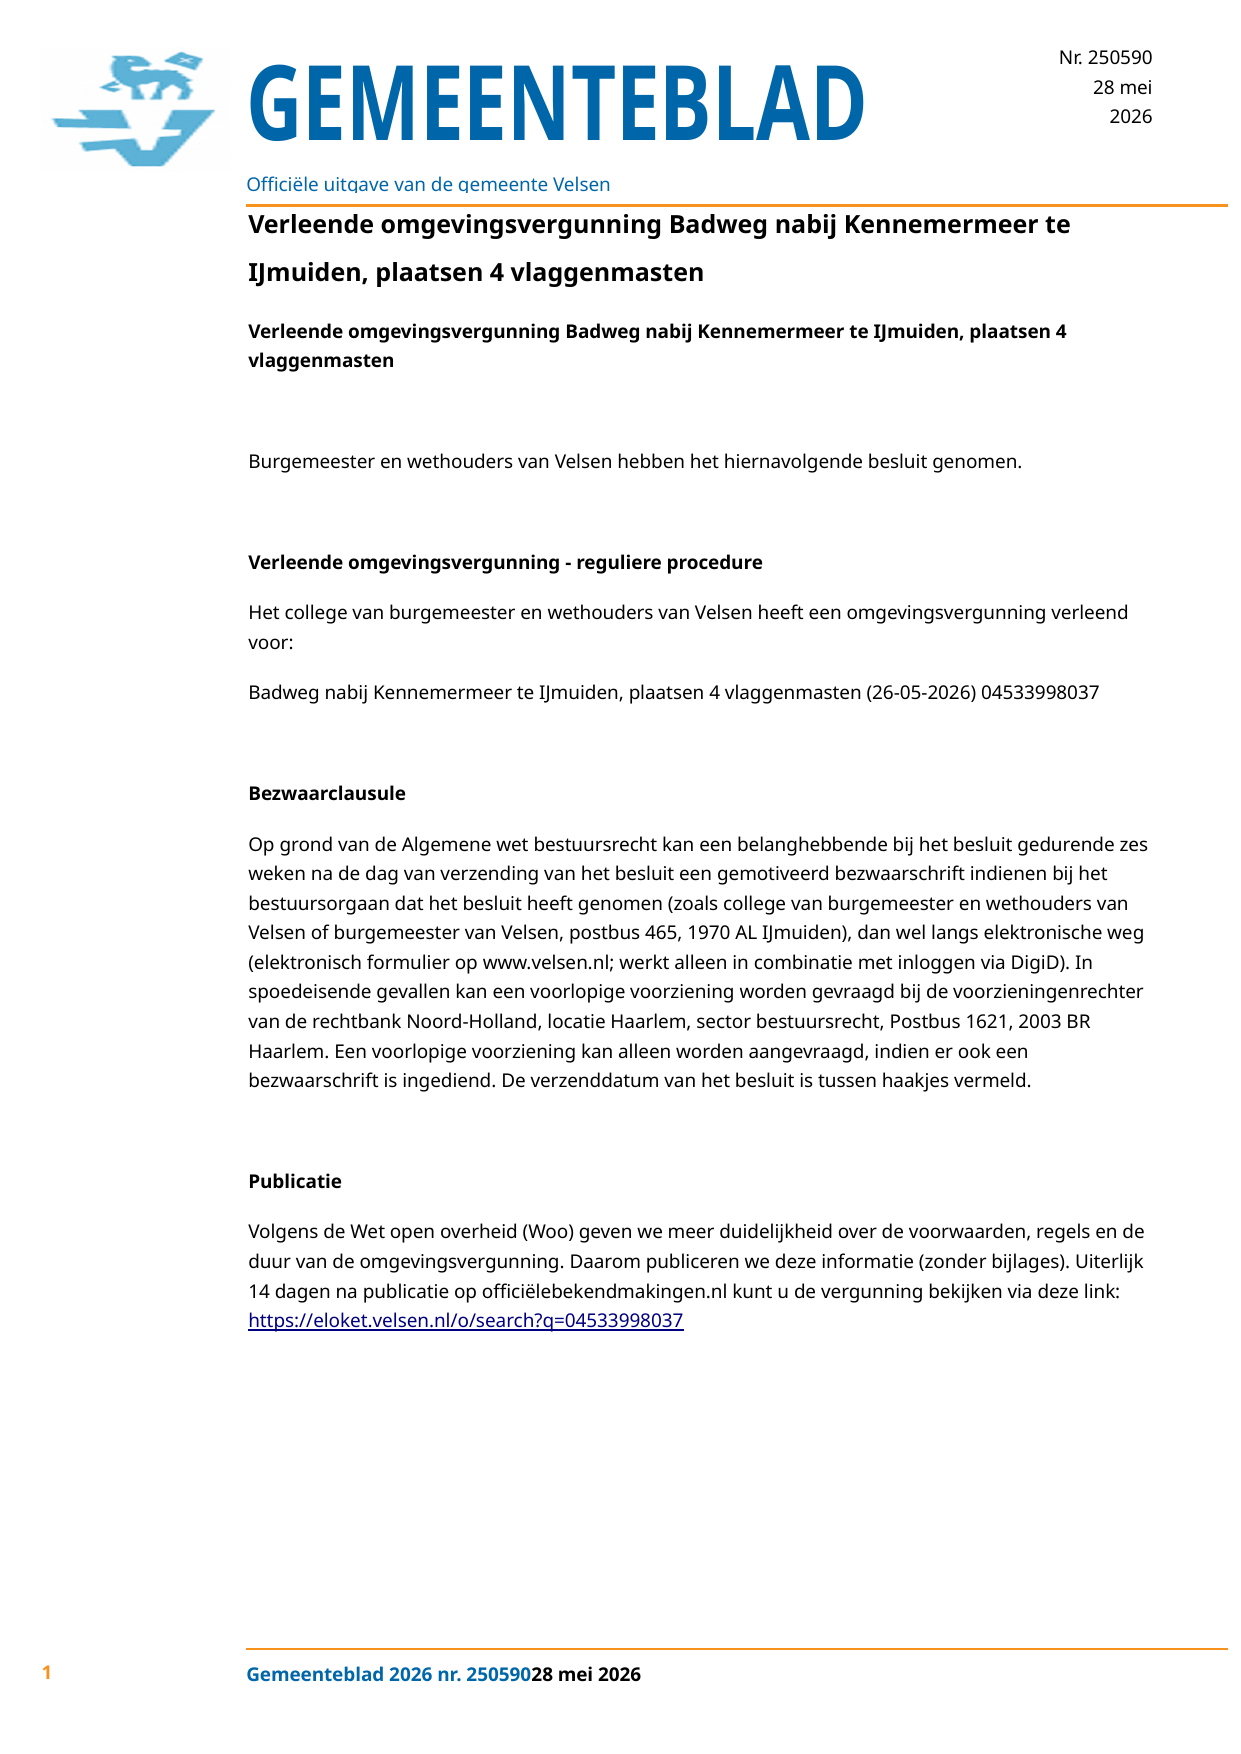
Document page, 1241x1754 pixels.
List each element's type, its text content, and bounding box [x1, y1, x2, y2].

text Het college van burgemeester en wethouders van Velsen heeft een omgevingsvergunning verleend voor: [248, 599, 1152, 655]
text Verleende omgevingsvergunning - reguliere procedure [248, 549, 1152, 575]
text Verleende omgevingsvergunning Badweg nabij Kennemermeer te IJmuiden, plaatsen 4 vlaggenmasten [248, 318, 1152, 373]
text Publicatie [248, 1168, 1152, 1194]
text Badweg nabij Kennemermeer te IJmuiden, plaatsen 4 vlaggenmasten (26-05-2026) 04533998037 [248, 679, 1152, 705]
text Op grond van de Algemene wet bestuursrecht kan een belanghebbende bij het besluit gedurende zes weken na de dag van verzending van het besluit een gemotiveerd bezwaarschrift indienen bij het bestuursorgaan dat het besluit heeft genomen (zoals college van burgemeester en wethouders van Velsen of burgemeester van Velsen, postbus 465, 1970 AL IJmuiden), dan wel langs elektronische weg (elektronisch formulier op www.velsen.nl; werkt alleen in combinatie met inloggen via DigiD). In spoedeisende gevallen kan een voorlopige voorziening worden gevraagd bij de voorzieningenrechter van de rechtbank Noord-Holland, locatie Haarlem, sector bestuursrecht, Postbus 1621, 2003 BR Haarlem. Een voorlopige voorziening kan alleen worden aangevraagd, indien er ook een bezwaarschrift is ingediend. De verzenddatum van het besluit is tussen haakjes vermeld. [248, 831, 1152, 1093]
text Verleende omgevingsvergunning Badweg nabij Kennemermeer te IJmuiden, plaatsen 4 vlaggenmasten [248, 207, 1152, 288]
text Volgens de Wet open overheid (Woo) geven we meer duidelijkheid over de voorwaarden, regels en de duur van de omgevingsvergunning. Daarom publiceren we deze informatie (zonder bijlages). Uiterlijk 14 dagen na publicatie op officiëlebekendmakingen.nl kunt u de vergunning bekijken via deze link: https://eloket.velsen.nl/o/search?q=04533998037 [248, 1219, 1152, 1333]
text Burgemeester en wethouders van Velsen hebben het hiernavolgende besluit genomen. [248, 448, 1152, 474]
picture [41, 47, 231, 172]
text Bezwaarclausule [248, 780, 1152, 806]
